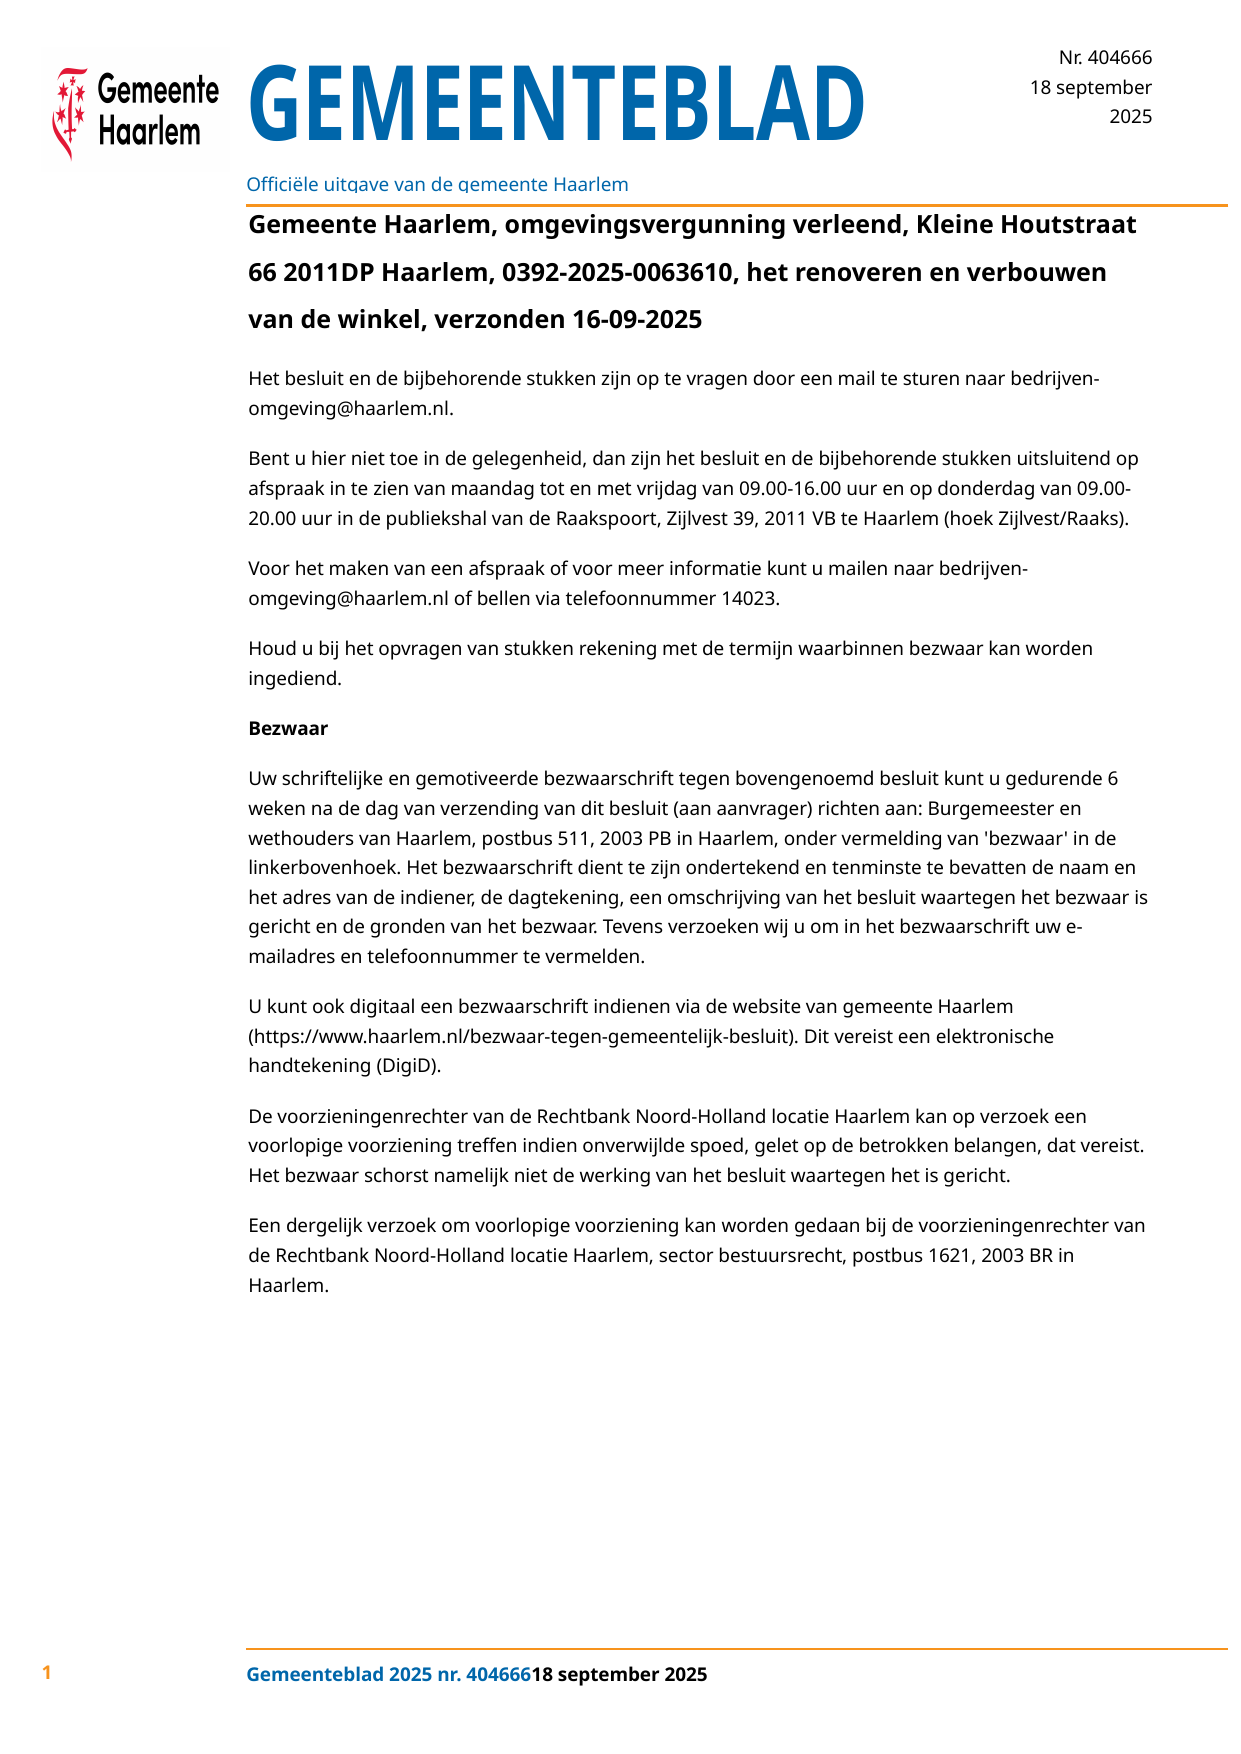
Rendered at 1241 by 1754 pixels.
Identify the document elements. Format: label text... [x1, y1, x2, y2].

text De voorzieningenrechter van de Rechtbank Noord-Holland locatie Haarlem kan op verzoek een voorlopige voorziening treffen indien onverwijlde spoed, gelet op de betrokken belangen, dat vereist. Het bezwaar schorst namelijk niet de werking van het besluit waartegen het is gericht. [248, 1103, 1152, 1188]
text Uw schriftelijke en gemotiveerde bezwaarschrift tegen bovengenoemd besluit kunt u gedurende 6 weken na de dag van verzending van dit besluit (aan aanvrager) richten aan: Burgemeester en wethouders van Haarlem, postbus 511, 2003 PB in Haarlem, onder vermelding van 'bezwaar' in de linkerbovenhoek. Het bezwaarschrift dient te zijn ondertekend en tenminste te bevatten de naam en het adres van de indiener, de dagtekening, een omschrijving van het besluit waartegen het bezwaar is gericht en de gronden van het bezwaar. Tevens verzoeken wij u om in het bezwaarschrift uw e-mailadres en telefoonnummer te vermelden. [248, 766, 1152, 969]
text Houd u bij het opvragen van stukken rekening met de termijn waarbinnen bezwaar kan worden ingediend. [248, 635, 1152, 690]
text Een dergelijk verzoek om voorlopige voorziening kan worden gedaan bij de voorzieningenrechter van de Rechtbank Noord-Holland locatie Haarlem, sector bestuursrecht, postbus 1621, 2003 BR in Haarlem. [248, 1213, 1152, 1297]
text Bezwaar [248, 715, 1152, 741]
text Gemeente Haarlem, omgevingsvergunning verleend, Kleine Houtstraat 66 2011DP Haarlem, 0392-2025-0063610, het renoveren en verbouwen van de winkel, verzonden 16-09-2025 [248, 207, 1152, 336]
text Het besluit en de bijbehorende stukken zijn op te vragen door een mail te sturen naar bedrijven-omgeving@haarlem.nl. [248, 366, 1152, 421]
text Voor het maken van een afspraak of voor meer informatie kunt u mailen naar bedrijven-omgeving@haarlem.nl of bellen via telefoonnummer 14023. [248, 555, 1152, 610]
picture [41, 47, 231, 172]
text Bent u hier niet toe in de gelegenheid, dan zijn het besluit en de bijbehorende stukken uitsluitend op afspraak in te zien van maandag tot en met vrijdag van 09.00-16.00 uur en op donderdag van 09.00-20.00 uur in de publiekshal van de Raakspoort, Zijlvest 39, 2011 VB te Haarlem (hoek Zijlvest/Raaks). [248, 446, 1152, 530]
text U kunt ook digitaal een bezwaarschrift indienen via de website van gemeente Haarlem (https://www.haarlem.nl/bezwaar-tegen-gemeentelijk-besluit). Dit vereist een elektronische handtekening (DigiD). [248, 993, 1152, 1078]
